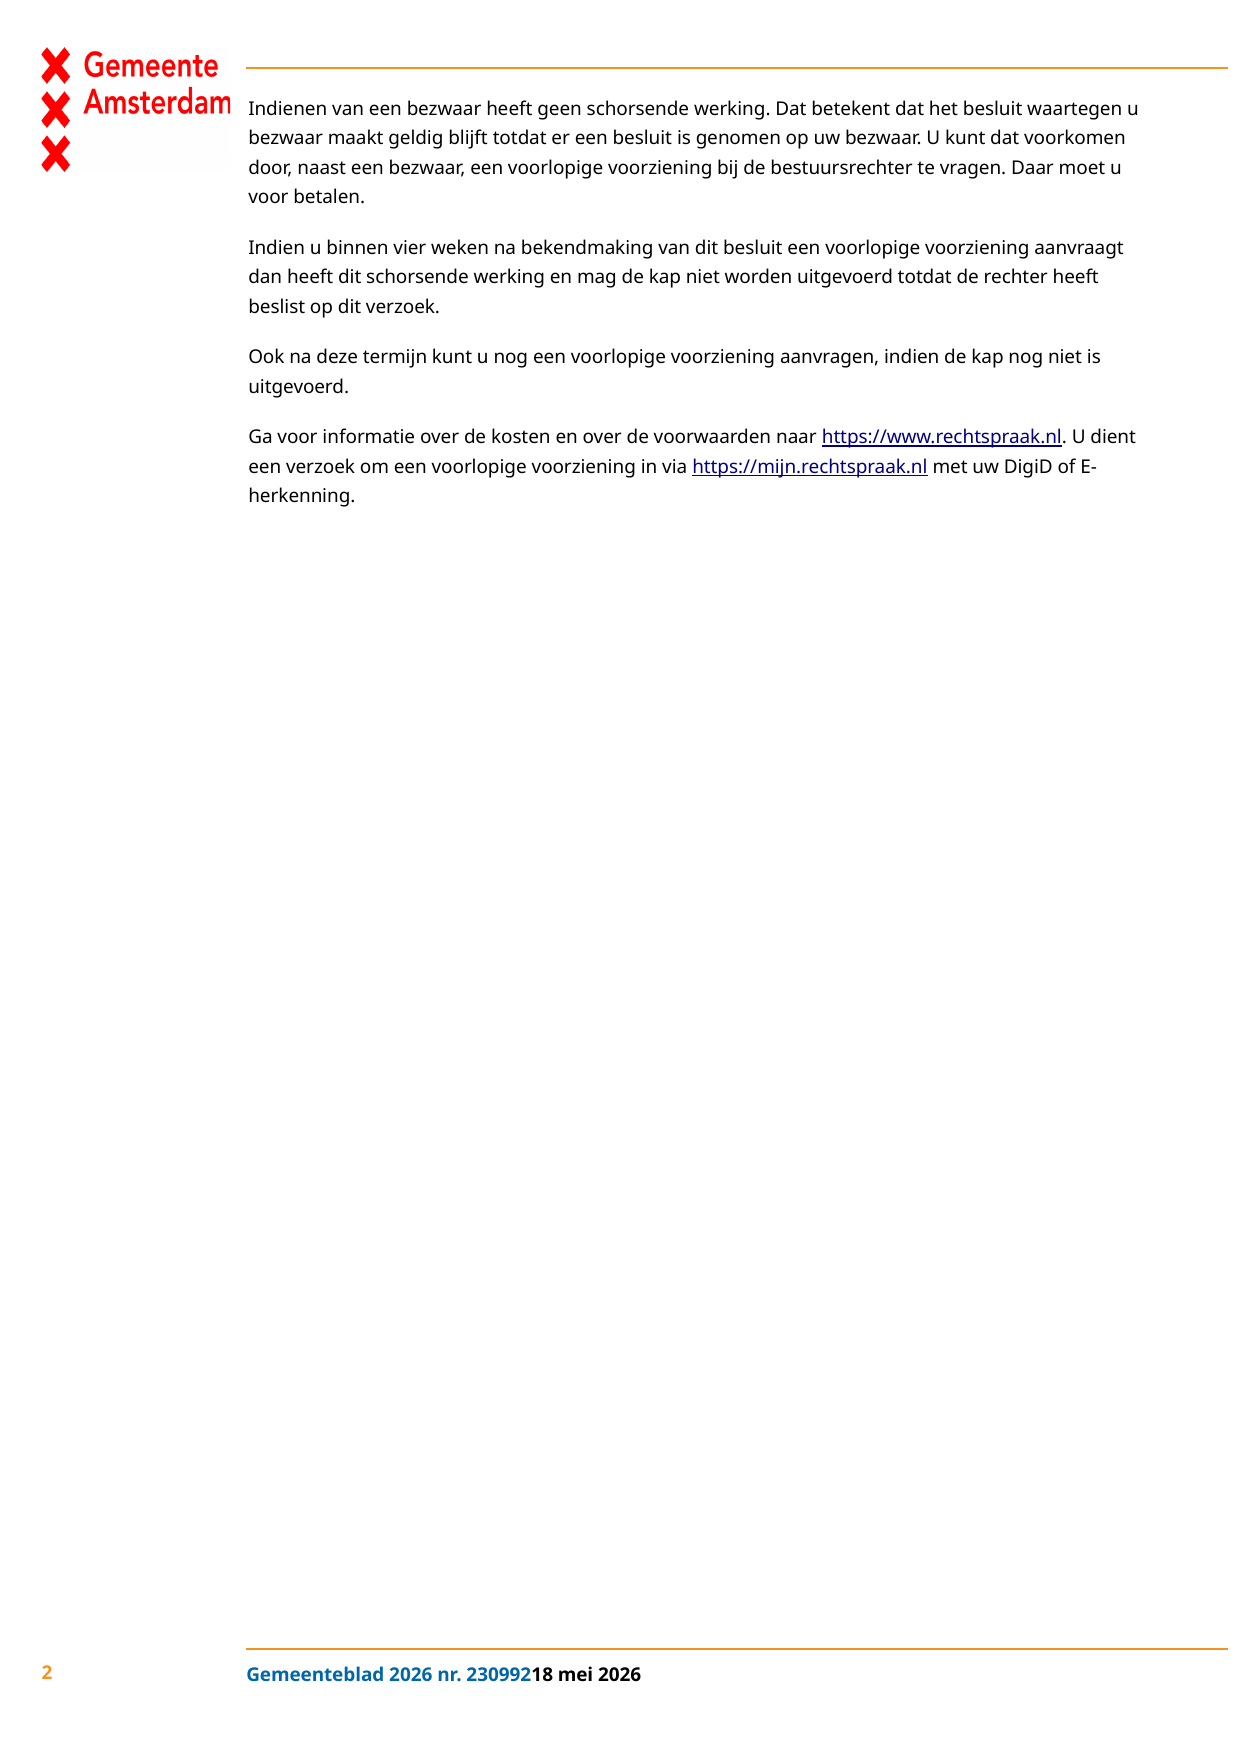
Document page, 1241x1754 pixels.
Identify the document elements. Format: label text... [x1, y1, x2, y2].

text Indien u binnen vier weken na bekendmaking van dit besluit een voorlopige voorziening aanvraagt dan heeft dit schorsende werking en mag de kap niet worden uitgevoerd totdat de rechter heeft beslist op dit verzoek. [248, 234, 1152, 319]
text Ga voor informatie over de kosten en over de voorwaarden naar https://www.rechtspraak.nl. U dient een verzoek om een voorlopige voorziening in via https://mijn.rechtspraak.nl met uw DigiD of E-herkenning. [248, 423, 1152, 508]
text Ook na deze termijn kunt u nog een voorlopige voorziening aanvragen, indien de kap nog niet is uitgevoerd. [248, 343, 1152, 399]
text Indienen van een bezwaar heeft geen schorsende werking. Dat betekent dat het besluit waartegen u bezwaar maakt geldig blijft totdat er een besluit is genomen op uw bezwaar. U kunt dat voorkomen door, naast een bezwaar, een voorlopige voorziening bij de bestuursrechter te vragen. Daar moet u voor betalen. [248, 95, 1152, 209]
picture [41, 47, 231, 172]
